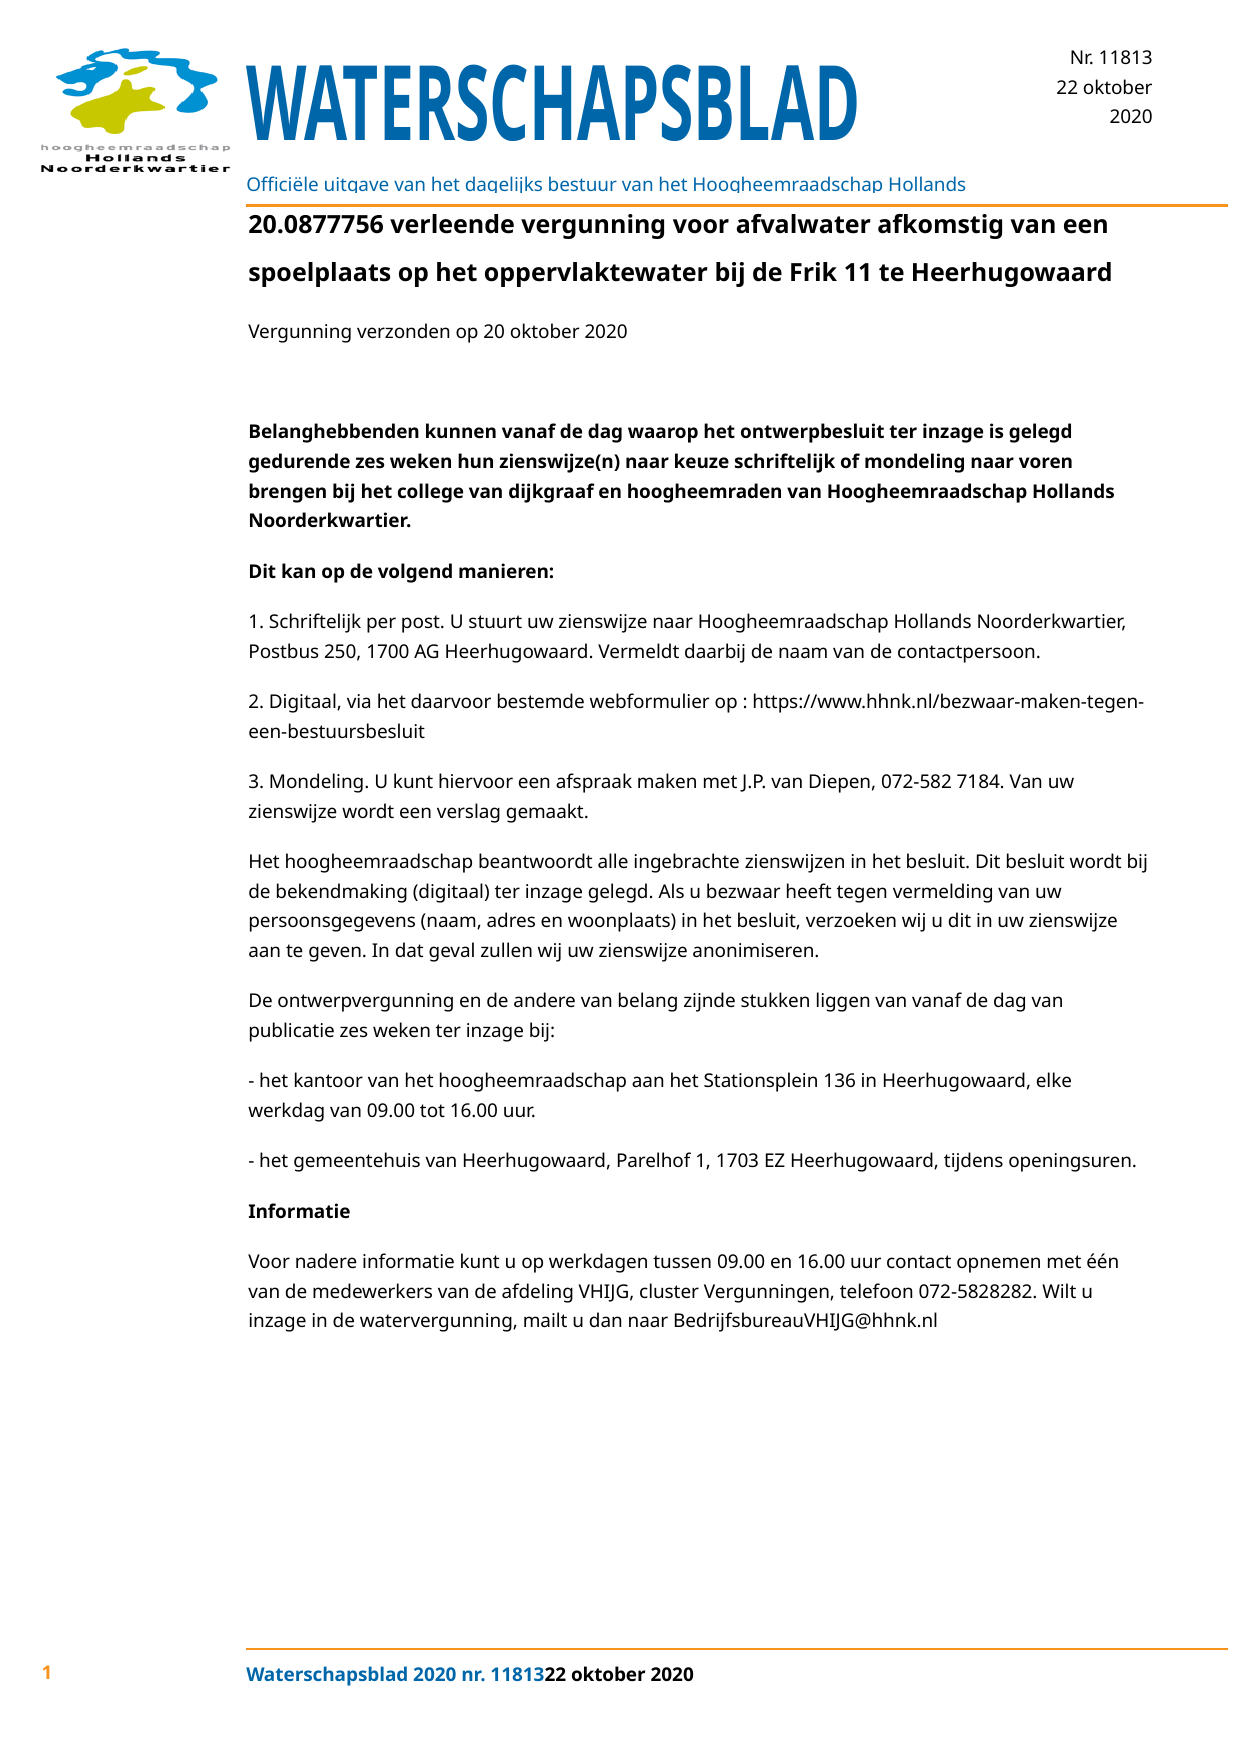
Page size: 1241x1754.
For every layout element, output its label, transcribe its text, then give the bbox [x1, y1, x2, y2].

text De ontwerpvergunning en de andere van belang zijnde stukken liggen van vanaf de dag van publicatie zes weken ter inzage bij: [248, 987, 1152, 1043]
text Vergunning verzonden op 20 oktober 2020 [248, 318, 1152, 344]
text 1. Schriftelijk per post. U stuurt uw zienswijze naar Hoogheemraadschap Hollands Noorderkwartier, Postbus 250, 1700 AG Heerhugowaard. Vermeldt daarbij de naam van de contactpersoon. [248, 608, 1152, 664]
text 20.0877756 verleende vergunning voor afvalwater afkomstig van een spoelplaats op het oppervlaktewater bij de Frik 11 te Heerhugowaard [248, 207, 1152, 288]
text - het kantoor van het hoogheemraadschap aan het Stationsplein 136 in Heerhugowaard, elke werkdag van 09.00 tot 16.00 uur. [248, 1067, 1152, 1123]
text Dit kan op de volgend manieren: [248, 558, 1152, 584]
text Informatie [248, 1198, 1152, 1224]
text Het hoogheemraadschap beantwoordt alle ingebrachte zienswijzen in het besluit. Dit besluit wordt bij de bekendmaking (digitaal) ter inzage gelegd. Als u bezwaar heeft tegen vermelding van uw persoonsgegevens (naam, adres en woonplaats) in het besluit, verzoeken wij u dit in uw zienswijze aan te geven. In dat geval zullen wij uw zienswijze anonimiseren. [248, 848, 1152, 963]
text 3. Mondeling. U kunt hiervoor een afspraak maken met J.P. van Diepen, 072-582 7184. Van uw zienswijze wordt een verslag gemaakt. [248, 768, 1152, 824]
picture [41, 47, 231, 172]
text Voor nadere informatie kunt u op werkdagen tussen 09.00 en 16.00 uur contact opnemen met één van de medewerkers van de afdeling VHIJG, cluster Vergunningen, telefoon 072-5828282. Wilt u inzage in de watervergunning, mailt u dan naar BedrijfsbureauVHIJG@hhnk.nl [248, 1248, 1152, 1333]
text 2. Digitaal, via het daarvoor bestemde webformulier op : https://www.hhnk.nl/bezwaar-maken-tegen-een-bestuursbesluit [248, 688, 1152, 744]
text - het gemeentehuis van Heerhugowaard, Parelhof 1, 1703 EZ Heerhugowaard, tijdens openingsuren. [248, 1147, 1152, 1173]
text Belanghebbenden kunnen vanaf de dag waarop het ontwerpbesluit ter inzage is gelegd gedurende zes weken hun zienswijze(n) naar keuze schriftelijk of mondeling naar voren brengen bij het college van dijkgraaf en hoogheemraden van Hoogheemraadschap Hollands Noorderkwartier. [248, 419, 1152, 533]
